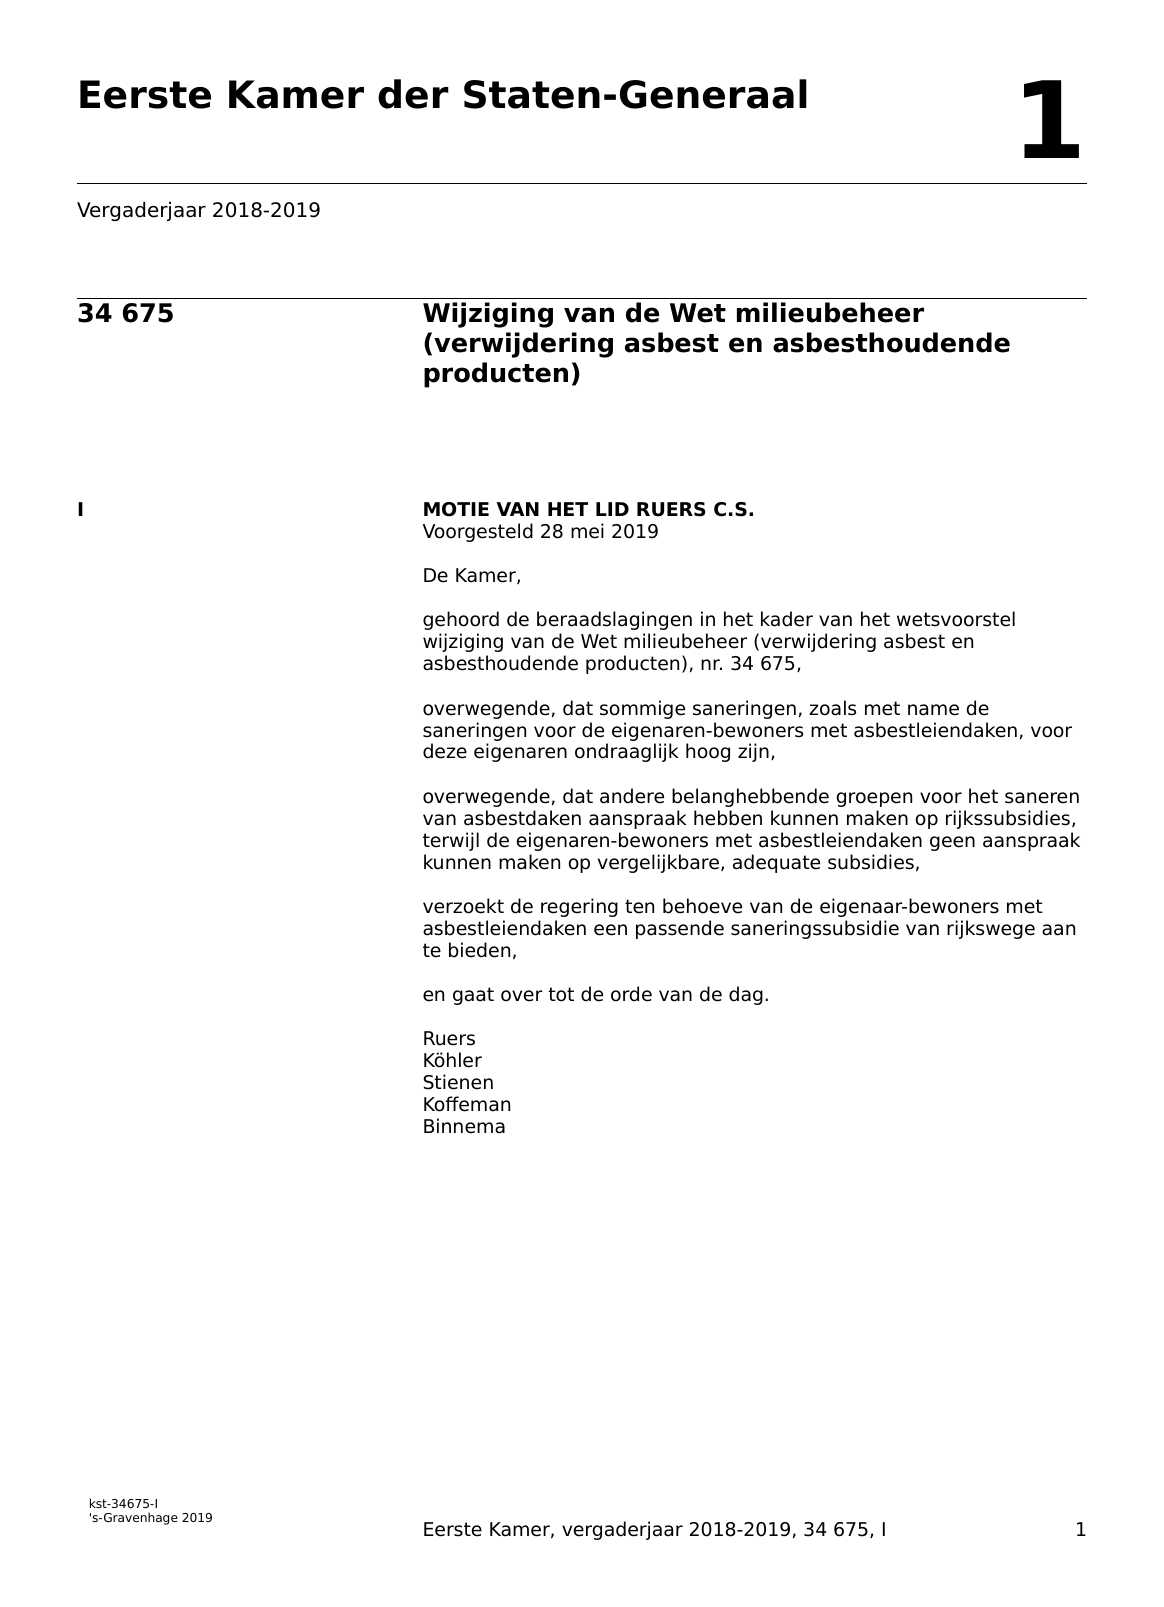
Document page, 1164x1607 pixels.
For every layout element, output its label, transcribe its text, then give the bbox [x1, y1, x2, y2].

text kst-34675-I [88, 1497, 323, 1511]
text overwegende, dat sommige saneringen, zoals met name de saneringen voor de eigenaren-bewoners met asbestleiendaken, voor deze eigenaren ondraaglijk hoog zijn, [422, 697, 1087, 763]
text Koffeman [422, 1094, 1087, 1116]
text verzoekt de regering ten behoeve van de eigenaar-bewoners met asbestleiendaken een passende saneringssubsidie van rijkswege aan te bieden, [422, 896, 1087, 962]
text Köhler [422, 1050, 1087, 1072]
text Voorgesteld 28 mei 2019 [422, 521, 1087, 543]
subtitle I MOTIE VAN HET LID RUERS C.S. [77, 499, 1087, 521]
text en gaat over tot de orde van de dag. [422, 984, 1087, 1006]
text Binnema [422, 1116, 1087, 1138]
text overwegende, dat andere belanghebbende groepen voor het saneren van asbestdaken aanspraak hebben kunnen maken op rijkssubsidies, terwijl de eigenaren-bewoners met asbestleiendaken geen aanspraak kunnen maken op vergelijkbare, adequate subsidies, [422, 786, 1087, 873]
table_header Eerste Kamer der Staten-Generaal [77, 59, 886, 183]
text 's-Gravenhage 2019 [88, 1511, 323, 1525]
text gehoord de beraadslagingen in het kader van het wetsvoorstel wijziging van de Wet milieubeheer (verwijdering asbest en asbesthoudende producten), nr. 34 675, [422, 609, 1087, 675]
table_header 1 [886, 59, 1087, 183]
table_cell Vergaderjaar 2018-2019 [77, 184, 1087, 298]
text De Kamer, [422, 565, 1087, 587]
text Stienen [422, 1072, 1087, 1094]
text Ruers [422, 1028, 1087, 1050]
subtitle 34 675 Wijziging van de Wet milieubeheer (verwijdering asbest en asbesthoudende producten) [77, 299, 1087, 388]
